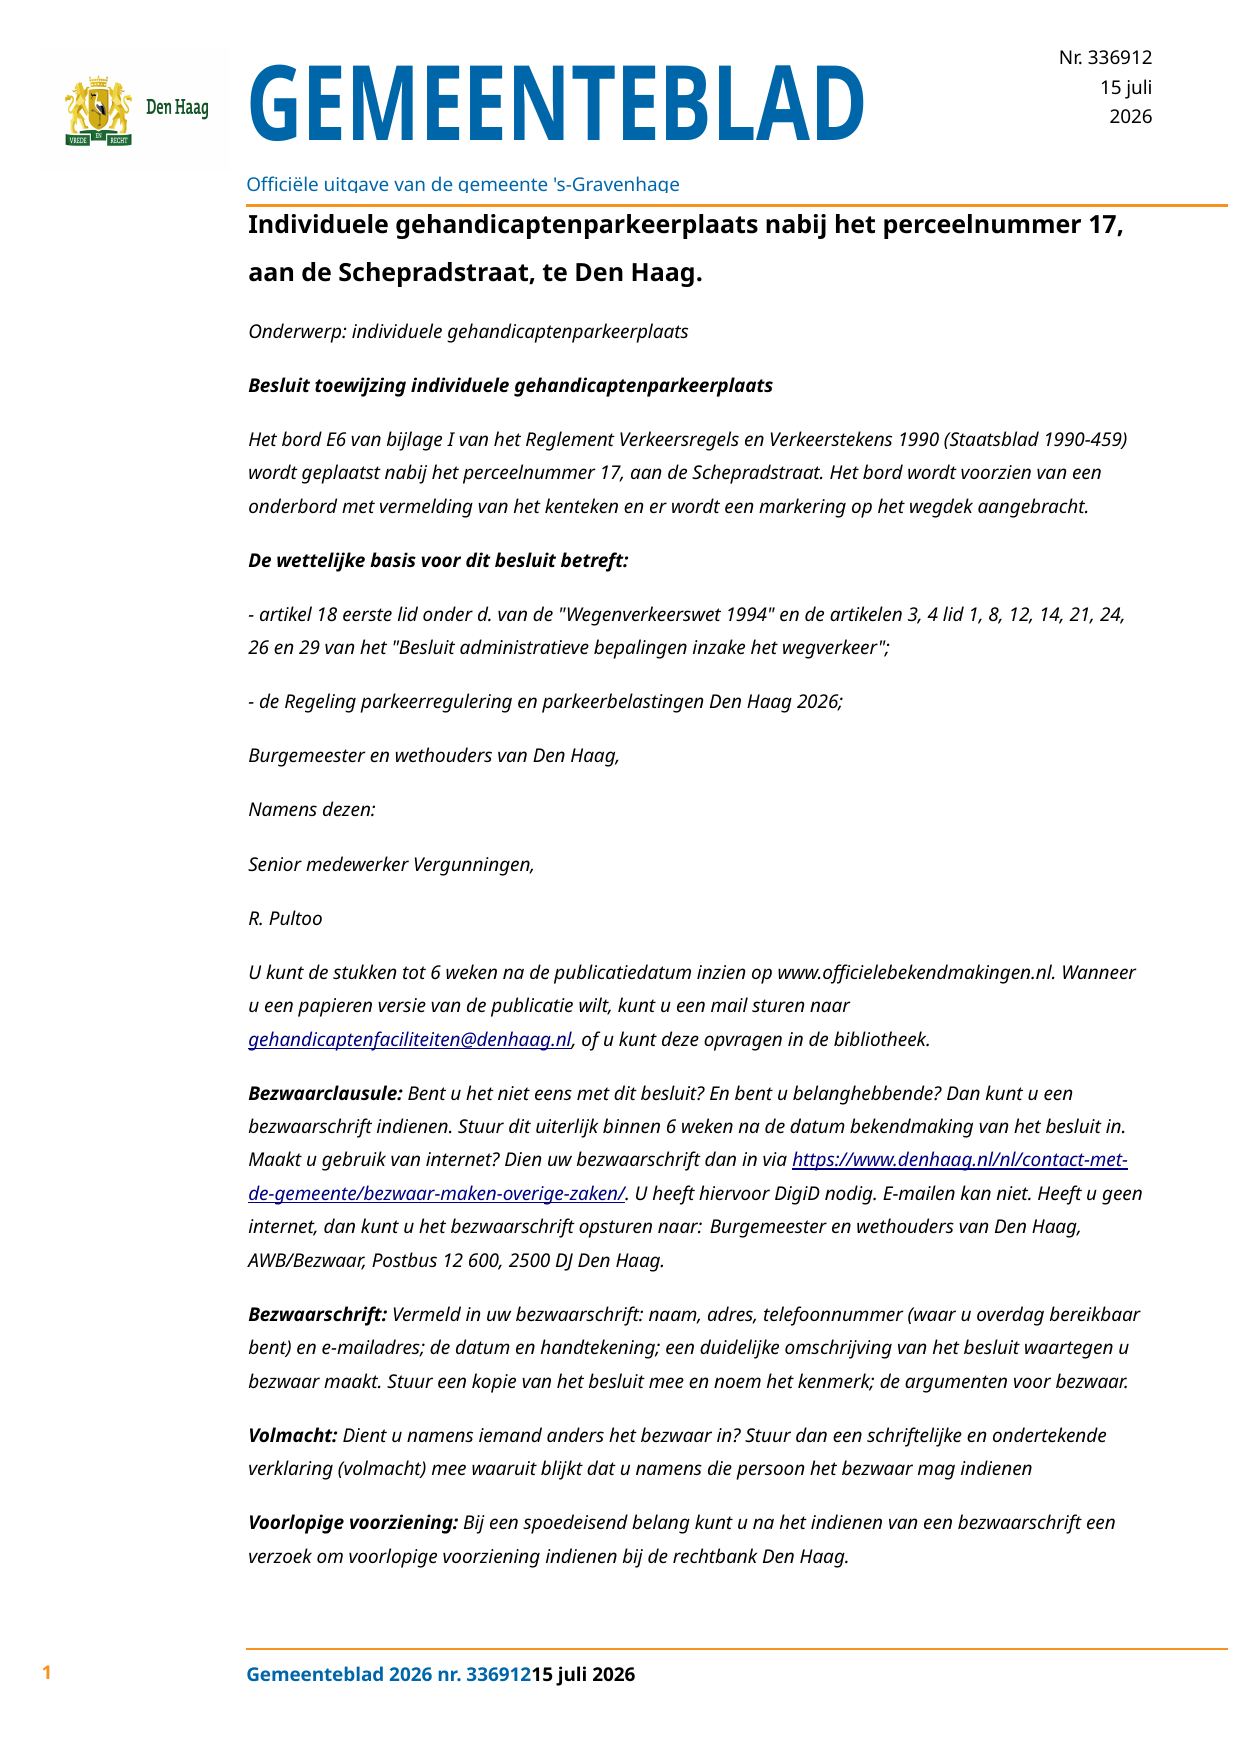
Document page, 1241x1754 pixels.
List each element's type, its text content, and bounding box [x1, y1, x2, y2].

text - de Regeling parkeerregulering en parkeerbelastingen Den Haag 2026; [248, 688, 1152, 714]
picture [41, 47, 231, 172]
text Senior medewerker Vergunningen, [248, 851, 1152, 876]
text Namens dezen: [248, 797, 1152, 822]
text Burgemeester en wethouders van Den Haag, [248, 743, 1152, 768]
text - artikel 18 eerste lid onder d. van de "Wegenverkeerswet 1994" en de artikelen 3, 4 lid 1, 8, 12, 14, 21, 24, 26 en 29 van het "Besluit administratieve bepalingen inzake het wegverkeer"; [248, 601, 1152, 660]
text Besluit toewijzing individuele gehandicaptenparkeerplaats [248, 372, 1152, 398]
text Individuele gehandicaptenparkeerplaats nabij het perceelnummer 17, aan de Schepradstraat, te Den Haag. [248, 207, 1152, 288]
text Bezwaarclausule: Bent u het niet eens met dit besluit? En bent u belanghebbende? Dan kunt u een bezwaarschrift indienen. Stuur dit uiterlijk binnen 6 weken na de datum bekendmaking van het besluit in. Maakt u gebruik van internet? Dien uw bezwaarschrift dan in via https://www.denhaag.nl/nl/contact-met-de-gemeente/bezwaar-maken-overige-zaken/. U heeft hiervoor DigiD nodig. E-mailen kan niet. Heeft u geen internet, dan kunt u het bezwaarschrift opsturen naar: Burgemeester en wethouders van Den Haag, AWB/Bezwaar, Postbus 12 600, 2500 DJ Den Haag. [248, 1080, 1152, 1273]
text Het bord E6 van bijlage I van het Reglement Verkeersregels en Verkeerstekens 1990 (Staatsblad 1990-459) wordt geplaatst nabij het perceelnummer 17, aan de Schepradstraat. Het bord wordt voorzien van een onderbord met vermelding van het kenteken en er wordt een markering op het wegdek aangebracht. [248, 426, 1152, 519]
text Onderwerp: individuele gehandicaptenparkeerplaats [248, 318, 1152, 344]
text Volmacht: Dient u namens iemand anders het bezwaar in? Stuur dan een schriftelijke en ondertekende verklaring (volmacht) mee waaruit blijkt dat u namens die persoon het bezwaar mag indienen [248, 1422, 1152, 1481]
text De wettelijke basis voor dit besluit betreft: [248, 547, 1152, 573]
text Voorlopige voorziening: Bij een spoedeisend belang kunt u na het indienen van een bezwaarschrift een verzoek om voorlopige voorziening indienen bij de rechtbank Den Haag. [248, 1509, 1152, 1569]
text U kunt de stukken tot 6 weken na de publicatiedatum inzien op www.officielebekendmakingen.nl. Wanneer u een papieren versie van de publicatie wilt, kunt u een mail sturen naar gehandicaptenfaciliteiten@denhaag.nl, of u kunt deze opvragen in de bibliotheek. [248, 959, 1152, 1051]
text R. Pultoo [248, 905, 1152, 931]
text Bezwaarschrift: Vermeld in uw bezwaarschrift: naam, adres, telefoonnummer (waar u overdag bereikbaar bent) en e-mailadres; de datum en handtekening; een duidelijke omschrijving van het besluit waartegen u bezwaar maakt. Stuur een kopie van het besluit mee en noem het kenmerk; de argumenten voor bezwaar. [248, 1301, 1152, 1394]
